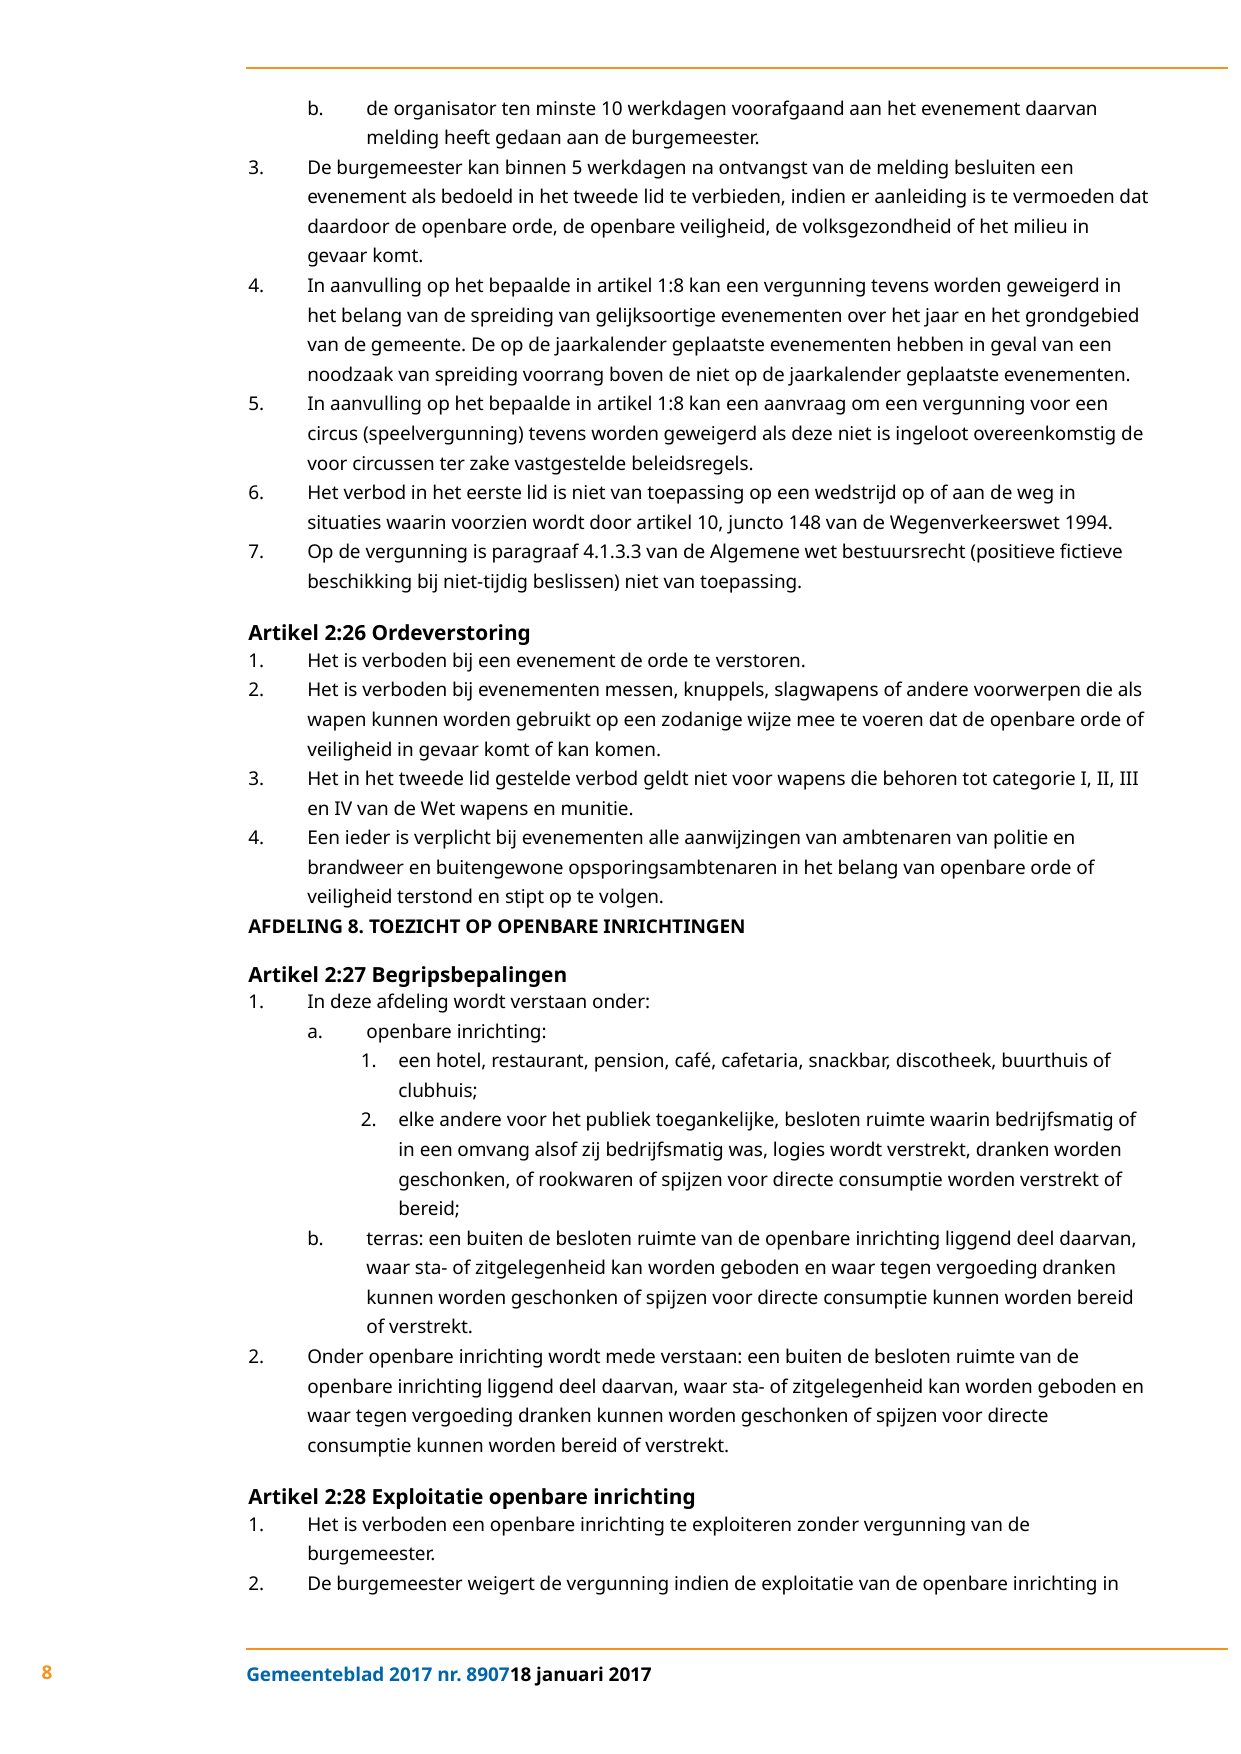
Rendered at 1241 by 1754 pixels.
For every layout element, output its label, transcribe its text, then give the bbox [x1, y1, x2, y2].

list openbare inrichting: [307, 1018, 1152, 1043]
list de organisator ten minste 10 werkdagen voorafgaand aan het evenement daarvan melding heeft gedaan aan de burgemeester. [307, 95, 1152, 150]
text Artikel 2:26 Ordeverstoring [248, 618, 1152, 647]
list In aanvulling op het bepaalde in artikel 1:8 kan een vergunning tevens worden geweigerd in het belang van de spreiding van gelijksoortige evenementen over het jaar en het grondgebied van de gemeente. De op de jaarkalender geplaatste evenementen hebben in geval van een noodzaak van spreiding voorrang boven de niet op de jaarkalender geplaatste evenementen. [248, 272, 1152, 387]
list terras: een buiten de besloten ruimte van de openbare inrichting liggend deel daarvan, waar sta- of zitgelegenheid kan worden geboden en waar tegen vergoeding dranken kunnen worden geschonken of spijzen voor directe consumptie kunnen worden bereid of verstrekt. [307, 1225, 1152, 1339]
list Het is verboden bij evenementen messen, knuppels, slagwapens of andere voorwerpen die als wapen kunnen worden gebruikt op een zodanige wijze mee te voeren dat de openbare orde of veiligheid in gevaar komt of kan komen. [248, 677, 1152, 761]
picture [41, 47, 231, 172]
text Artikel 2:28 Exploitatie openbare inrichting [248, 1482, 1152, 1511]
text Artikel 2:27 Begripsbepalingen [248, 960, 1152, 988]
list Het is verboden bij een evenement de orde te verstoren. [248, 647, 1152, 673]
list In deze afdeling wordt verstaan onder: [248, 988, 1152, 1014]
list De burgemeester kan binnen 5 werkdagen na ontvangst van de melding besluiten een evenement als bedoeld in het tweede lid te verbieden, indien er aanleiding is te vermoeden dat daardoor de openbare orde, de openbare veiligheid, de volksgezondheid of het milieu in gevaar komt. [248, 154, 1152, 268]
list De burgemeester weigert de vergunning indien de exploitatie van de openbare inrichting in [248, 1570, 1152, 1596]
text AFDELING 8. TOEZICHT OP OPENBARE INRICHTINGEN [248, 913, 1152, 939]
list Het in het tweede lid gestelde verbod geldt niet voor wapens die behoren tot categorie I, II, III en IV van de Wet wapens en munitie. [248, 765, 1152, 821]
list Het is verboden een openbare inrichting te exploiteren zonder vergunning van de burgemeester. [248, 1511, 1152, 1566]
list Het verbod in het eerste lid is niet van toepassing op een wedstrijd op of aan de weg in situaties waarin voorzien wordt door artikel 10, juncto 148 van de Wegenverkeerswet 1994. [248, 479, 1152, 535]
list Onder openbare inrichting wordt mede verstaan: een buiten de besloten ruimte van de openbare inrichting liggend deel daarvan, waar sta- of zitgelegenheid kan worden geboden en waar tegen vergoeding dranken kunnen worden geschonken of spijzen voor directe consumptie kunnen worden bereid of verstrekt. [248, 1343, 1152, 1458]
list In aanvulling op het bepaalde in artikel 1:8 kan een aanvraag om een vergunning voor een circus (speelvergunning) tevens worden geweigerd als deze niet is ingeloot overeenkomstig de voor circussen ter zake vastgestelde beleidsregels. [248, 391, 1152, 476]
list Op de vergunning is paragraaf 4.1.3.3 van de Algemene wet bestuursrecht (positieve fictieve beschikking bij niet-tijdig beslissen) niet van toepassing. [248, 538, 1152, 594]
list Een ieder is verplicht bij evenementen alle aanwijzingen van ambtenaren van politie en brandweer en buitengewone opsporingsambtenaren in het belang van openbare orde of veiligheid terstond en stipt op te volgen. [248, 824, 1152, 909]
list een hotel, restaurant, pension, café, cafetaria, snackbar, discotheek, buurthuis of clubhuis; [361, 1047, 1152, 1103]
list elke andere voor het publiek toegankelijke, besloten ruimte waarin bedrijfsmatig of in een omvang alsof zij bedrijfsmatig was, logies wordt verstrekt, dranken worden geschonken, of rookwaren of spijzen voor directe consumptie worden verstrekt of bereid; [361, 1107, 1152, 1221]
